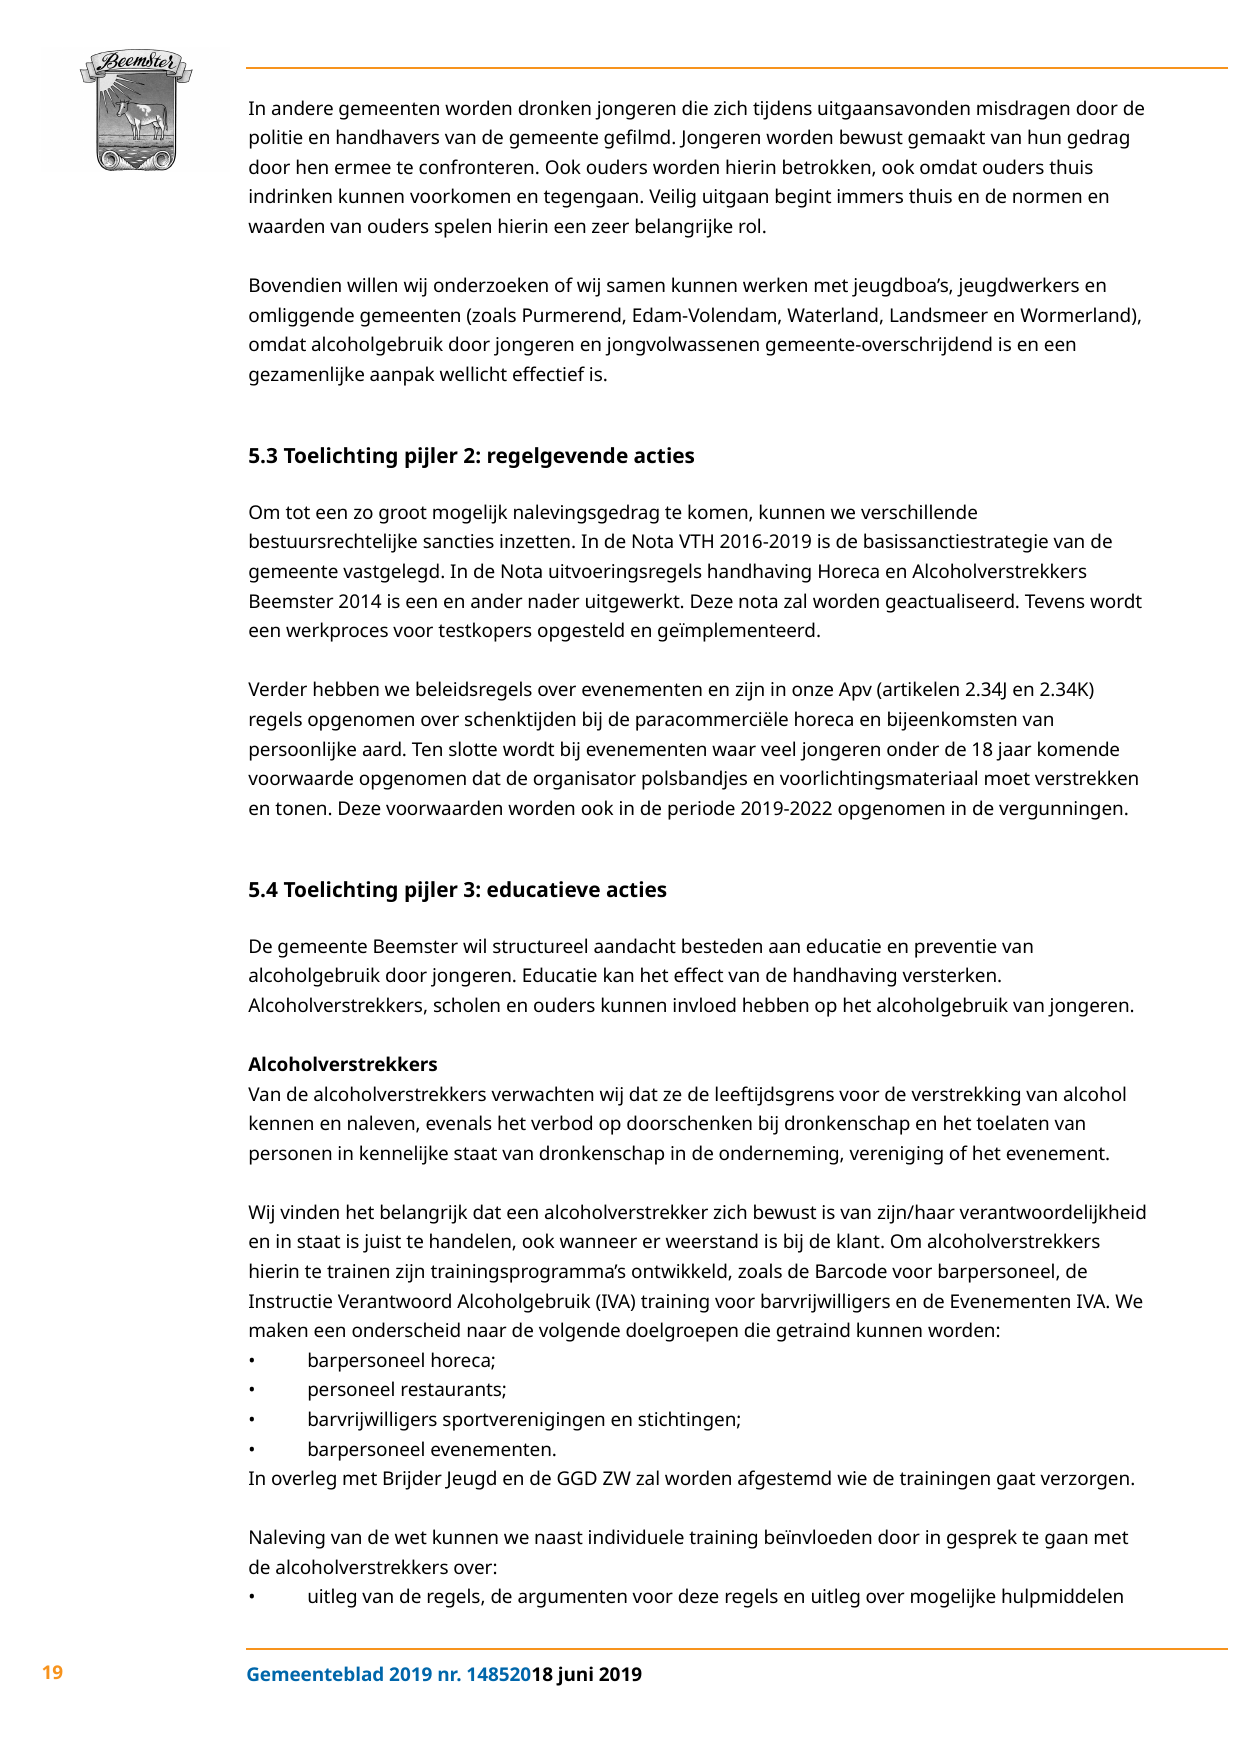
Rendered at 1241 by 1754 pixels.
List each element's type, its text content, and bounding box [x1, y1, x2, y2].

list uitleg van de regels, de argumenten voor deze regels en uitleg over mogelijke hulpmiddelen [248, 1584, 1152, 1609]
text In overleg met Brijder Jeugd en de GGD ZW zal worden afgestemd wie de trainingen gaat verzorgen. [248, 1465, 1152, 1491]
text Verder hebben we beleidsregels over evenementen en zijn in onze Apv (artikelen 2.34J en 2.34K) regels opgenomen over schenktijden bij de paracommerciële horeca en bijeenkomsten van persoonlijke aard. Ten slotte wordt bij evenementen waar veel jongeren onder de 18 jaar komende voorwaarde opgenomen dat de organisator polsbandjes en voorlichtingsmateriaal moet verstrekken en tonen. Deze voorwaarden worden ook in de periode 2019-2022 opgenomen in de vergunningen. [248, 677, 1152, 821]
text Bovendien willen wij onderzoeken of wij samen kunnen werken met jeugdboa’s, jeugdwerkers en omliggende gemeenten (zoals Purmerend, Edam-Volendam, Waterland, Landsmeer en Wormerland), omdat alcoholgebruik door jongeren en jongvolwassenen gemeente-overschrijdend is en een gezamenlijke aanpak wellicht effectief is. [248, 272, 1152, 387]
list personeel restaurants; [248, 1377, 1152, 1402]
text Naleving van de wet kunnen we naast individuele training beïnvloeden door in gesprek te gaan met de alcoholverstrekkers over: [248, 1524, 1152, 1580]
text 5.4 Toelichting pijler 3: educatieve acties [248, 875, 1152, 903]
list barpersoneel evenementen. [248, 1436, 1152, 1462]
text 5.3 Toelichting pijler 2: regelgevende acties [248, 441, 1152, 469]
text De gemeente Beemster wil structureel aandacht besteden aan educatie en preventie van alcoholgebruik door jongeren. Educatie kan het effect van de handhaving versterken. Alcoholverstrekkers, scholen en ouders kunnen invloed hebben op het alcoholgebruik van jongeren. [248, 933, 1152, 1018]
text Alcoholverstrekkers [248, 1051, 1152, 1077]
list barpersoneel horeca; [248, 1347, 1152, 1373]
text Van de alcoholverstrekkers verwachten wij dat ze de leeftijdsgrens voor de verstrekking van alcohol kennen en naleven, evenals het verbod op doorschenken bij dronkenschap en het toelaten van personen in kennelijke staat van dronkenschap in de onderneming, vereniging of het evenement. [248, 1081, 1152, 1166]
text Wij vinden het belangrijk dat een alcoholverstrekker zich bewust is van zijn/haar verantwoordelijkheid en in staat is juist te handelen, ook wanneer er weerstand is bij de klant. Om alcoholverstrekkers hierin te trainen zijn trainingsprogramma’s ontwikkeld, zoals de Barcode voor barpersoneel, de Instructie Verantwoord Alcoholgebruik (IVA) training voor barvrijwilligers en de Evenementen IVA. We maken een onderscheid naar de volgende doelgroepen die getraind kunnen worden: [248, 1199, 1152, 1343]
picture [41, 47, 231, 172]
list barvrijwilligers sportverenigingen en stichtingen; [248, 1406, 1152, 1432]
text Om tot een zo groot mogelijk nalevingsgedrag te komen, kunnen we verschillende bestuursrechtelijke sancties inzetten. In de Nota VTH 2016-2019 is de basissanctiestrategie van de gemeente vastgelegd. In de Nota uitvoeringsregels handhaving Horeca en Alcoholverstrekkers Beemster 2014 is een en ander nader uitgewerkt. Deze nota zal worden geactualiseerd. Tevens wordt een werkproces voor testkopers opgesteld en geïmplementeerd. [248, 499, 1152, 643]
text In andere gemeenten worden dronken jongeren die zich tijdens uitgaansavonden misdragen door de politie en handhavers van de gemeente gefilmd. Jongeren worden bewust gemaakt van hun gedrag door hen ermee te confronteren. Ook ouders worden hierin betrokken, ook omdat ouders thuis indrinken kunnen voorkomen en tegengaan. Veilig uitgaan begint immers thuis en de normen en waarden van ouders spelen hierin een zeer belangrijke rol. [248, 95, 1152, 239]
